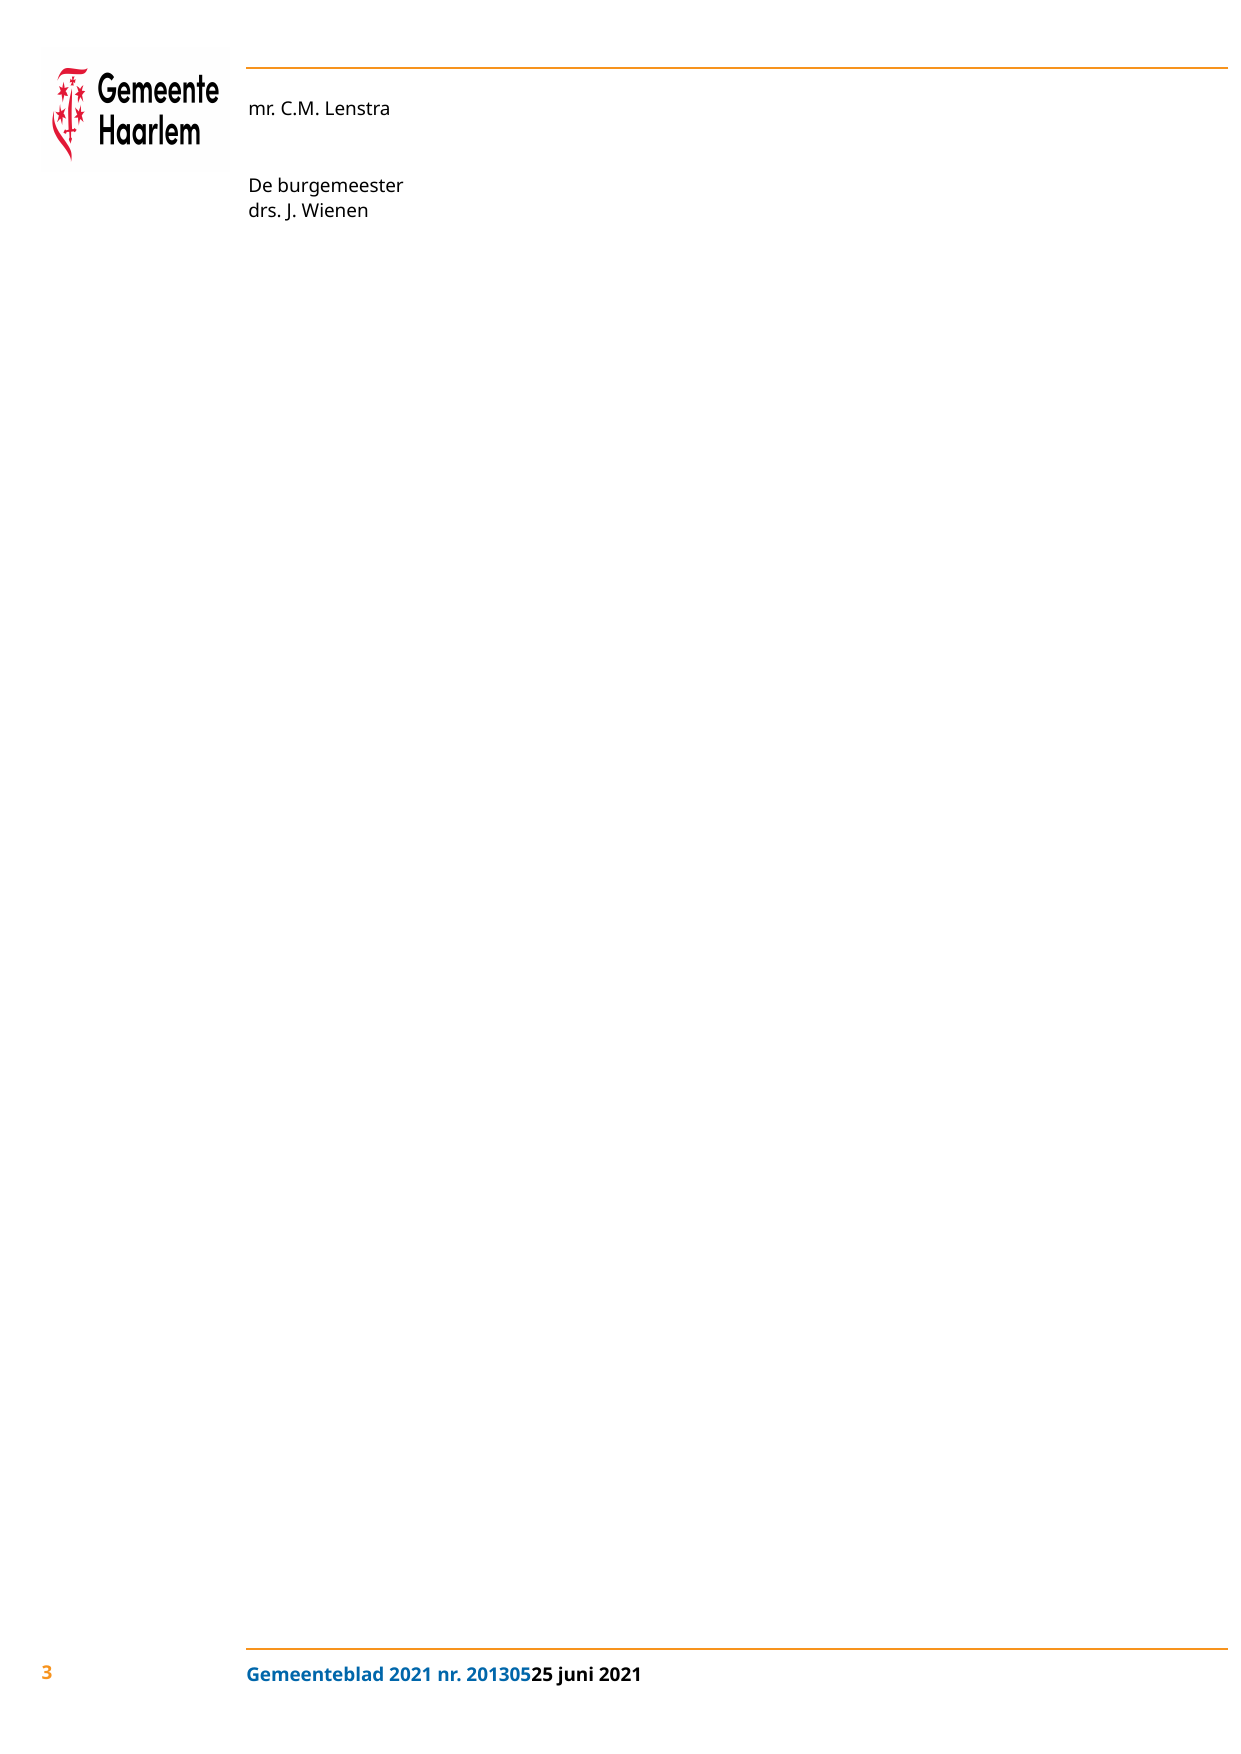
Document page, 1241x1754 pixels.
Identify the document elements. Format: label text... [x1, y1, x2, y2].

text De burgemeester [248, 172, 1152, 198]
text mr. C.M. Lenstra [248, 95, 1152, 121]
picture [41, 47, 231, 172]
text drs. J. Wienen [248, 198, 1152, 223]
